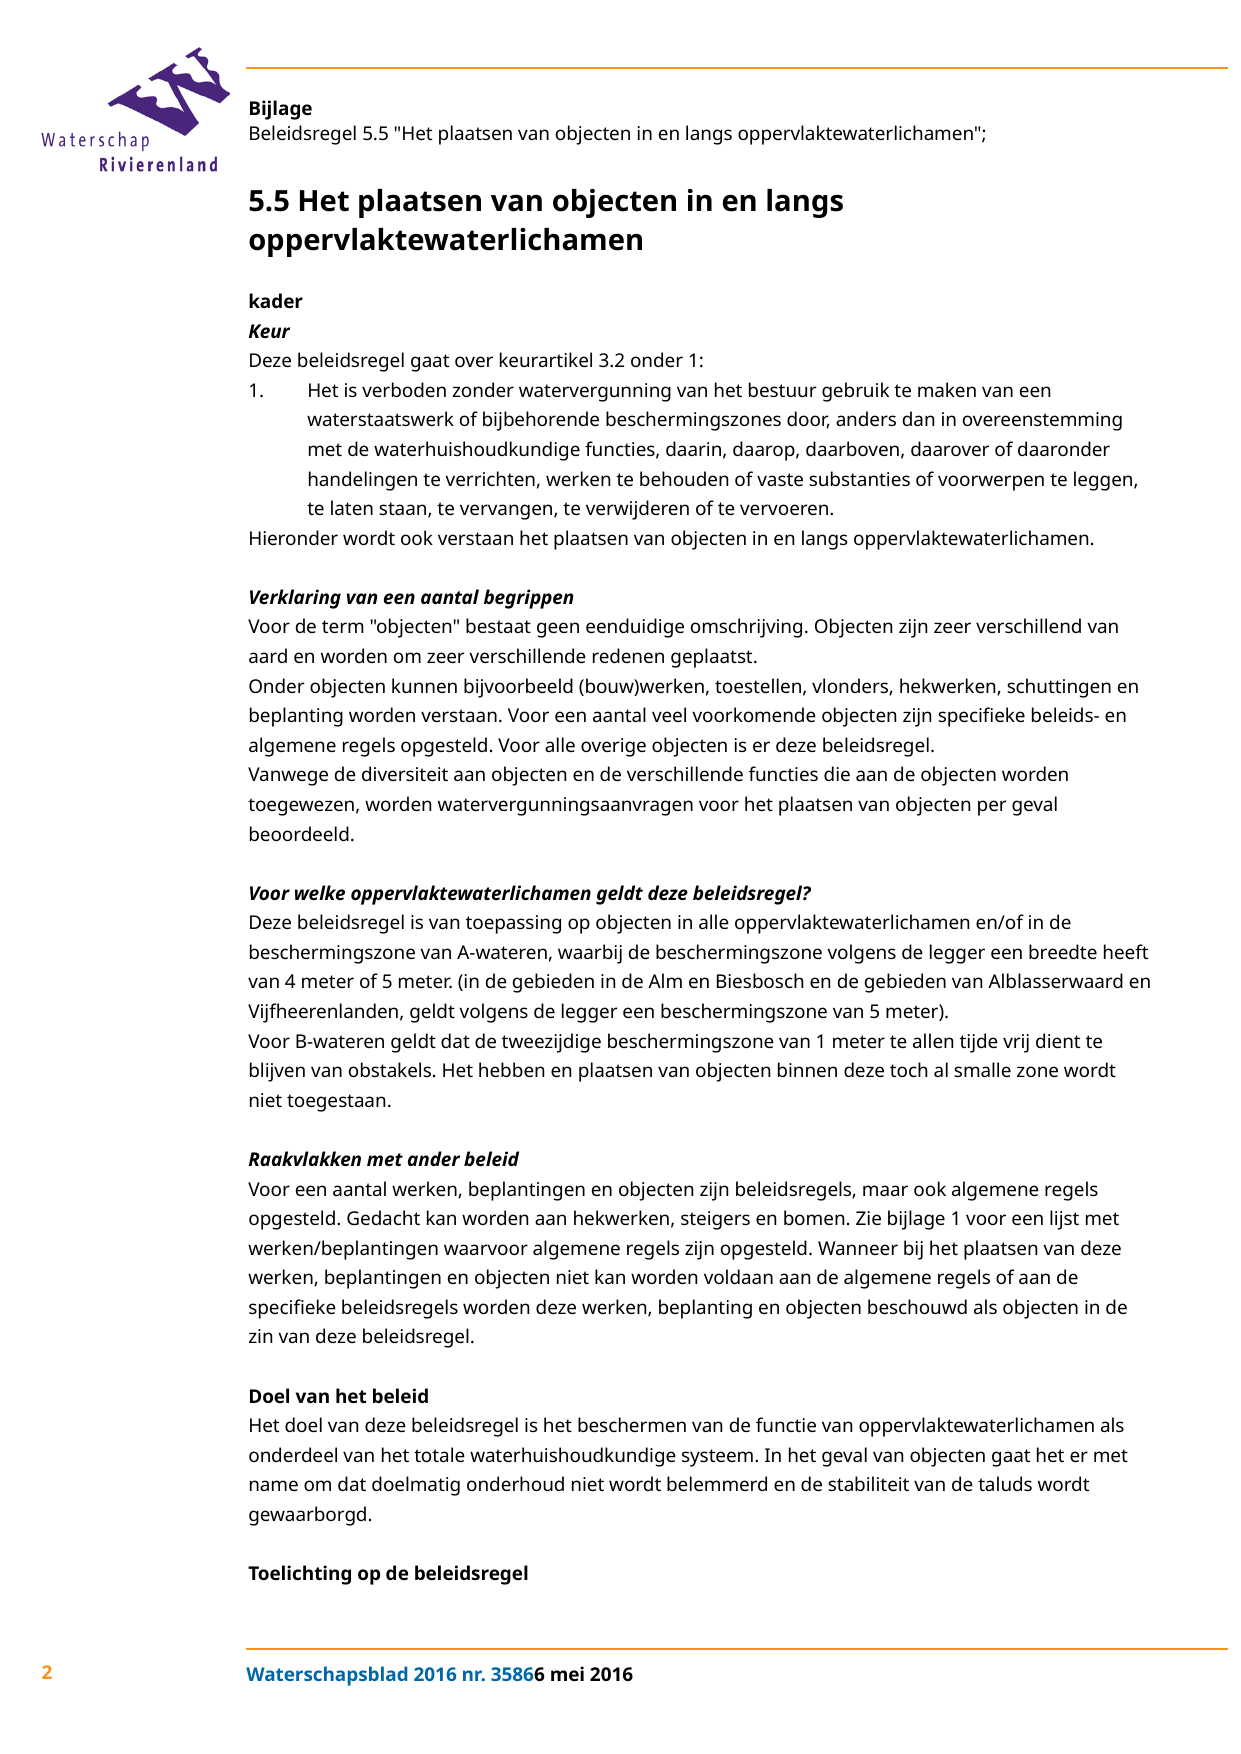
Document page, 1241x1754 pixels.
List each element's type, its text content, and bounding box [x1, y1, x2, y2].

text Het doel van deze beleidsregel is het beschermen van de functie van oppervlaktewaterlichamen als onderdeel van het totale waterhuishoudkundige systeem. In het geval van objecten gaat het er met name om dat doelmatig onderhoud niet wordt belemmerd en de stabiliteit van de taluds wordt gewaarborgd. [248, 1412, 1152, 1527]
text Doel van het beleid [248, 1383, 1152, 1409]
text Deze beleidsregel gaat over keurartikel 3.2 onder 1: [248, 347, 1152, 373]
text Keur [248, 318, 1152, 344]
text kader [248, 288, 1152, 314]
text Hieronder wordt ook verstaan het plaatsen van objecten in en langs oppervlaktewaterlichamen. [248, 525, 1152, 551]
text Voor een aantal werken, beplantingen en objecten zijn beleidsregels, maar ook algemene regels opgesteld. Gedacht kan worden aan hekwerken, steigers en bomen. Zie bijlage 1 voor een lijst met werken/beplantingen waarvoor algemene regels zijn opgesteld. Wanneer bij het plaatsen van deze werken, beplantingen en objecten niet kan worden voldaan aan de algemene regels of aan de specifieke beleidsregels worden deze werken, beplanting en objecten beschouwd als objecten in de zin van deze beleidsregel. [248, 1176, 1152, 1349]
picture [41, 47, 231, 172]
text Bijlage [248, 95, 1152, 121]
list Het is verboden zonder watervergunning van het bestuur gebruik te maken van een waterstaatswerk of bijbehorende beschermingszones door, anders dan in overeenstemming met de waterhuishoudkundige functies, daarin, daarop, daarboven, daarover of daaronder handelingen te verrichten, werken te behouden of vaste substanties of voorwerpen te leggen, te laten staan, te vervangen, te verwijderen of te vervoeren. [248, 377, 1152, 521]
text Verklaring van een aantal begrippen [248, 584, 1152, 610]
text Beleidsregel 5.5 "Het plaatsen van objecten in en langs oppervlaktewaterlichamen"; [248, 121, 1152, 146]
text Voor welke oppervlaktewaterlichamen geldt deze beleidsregel? [248, 880, 1152, 906]
text Voor de term "objecten" bestaat geen eenduidige omschrijving. Objecten zijn zeer verschillend van aard en worden om zeer verschillende redenen geplaatst. [248, 614, 1152, 669]
text Deze beleidsregel is van toepassing op objecten in alle oppervlaktewaterlichamen en/of in de beschermingszone van A-wateren, waarbij de beschermingszone volgens de legger een breedte heeft van 4 meter of 5 meter. (in de gebieden in de Alm en Biesbosch en de gebieden van Alblasserwaard en Vijfheerenlanden, geldt volgens de legger een beschermingszone van 5 meter). [248, 909, 1152, 1024]
text Toelichting op de beleidsregel [248, 1560, 1152, 1586]
text Raakvlakken met ander beleid [248, 1146, 1152, 1172]
text 5.5 Het plaatsen van objecten in en langs oppervlaktewaterlichamen [248, 180, 1152, 259]
text Onder objecten kunnen bijvoorbeeld (bouw)werken, toestellen, vlonders, hekwerken, schuttingen en beplanting worden verstaan. Voor een aantal veel voorkomende objecten zijn specifieke beleids- en algemene regels opgesteld. Voor alle overige objecten is er deze beleidsregel. [248, 673, 1152, 758]
text Voor B-wateren geldt dat de tweezijdige beschermingszone van 1 meter te allen tijde vrij dient te blijven van obstakels. Het hebben en plaatsen van objecten binnen deze toch al smalle zone wordt niet toegestaan. [248, 1028, 1152, 1113]
text Vanwege de diversiteit aan objecten en de verschillende functies die aan de objecten worden toegewezen, worden watervergunningsaanvragen voor het plaatsen van objecten per geval beoordeeld. [248, 762, 1152, 847]
